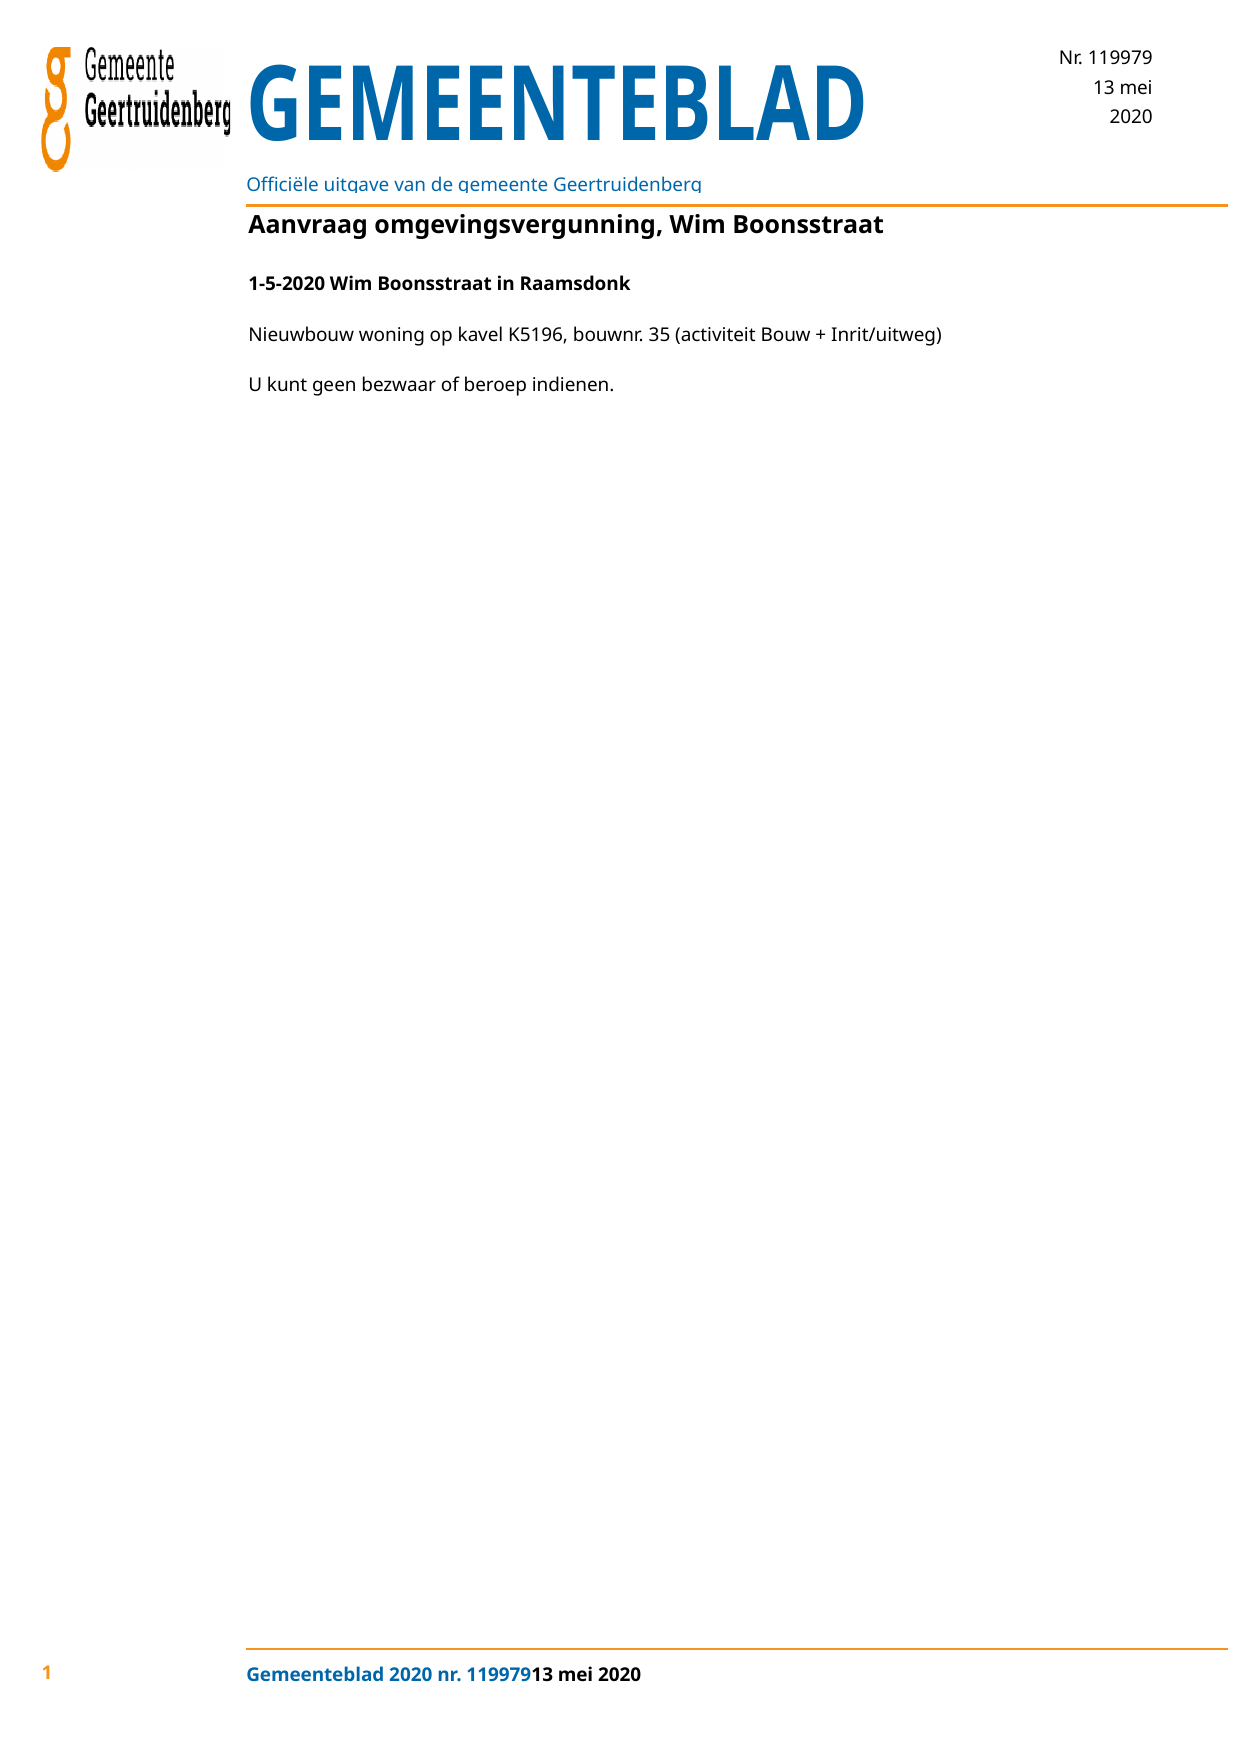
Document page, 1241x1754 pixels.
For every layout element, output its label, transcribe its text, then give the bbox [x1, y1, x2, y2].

text 1-5-2020 Wim Boonsstraat in Raamsdonk [248, 270, 1152, 296]
text Nieuwbouw woning op kavel K5196, bouwnr. 35 (activiteit Bouw + Inrit/uitweg) [248, 321, 1152, 346]
text Aanvraag omgevingsvergunning, Wim Boonsstraat [248, 207, 1152, 241]
text U kunt geen bezwaar of beroep indienen. [248, 371, 1152, 397]
picture [41, 47, 231, 172]
